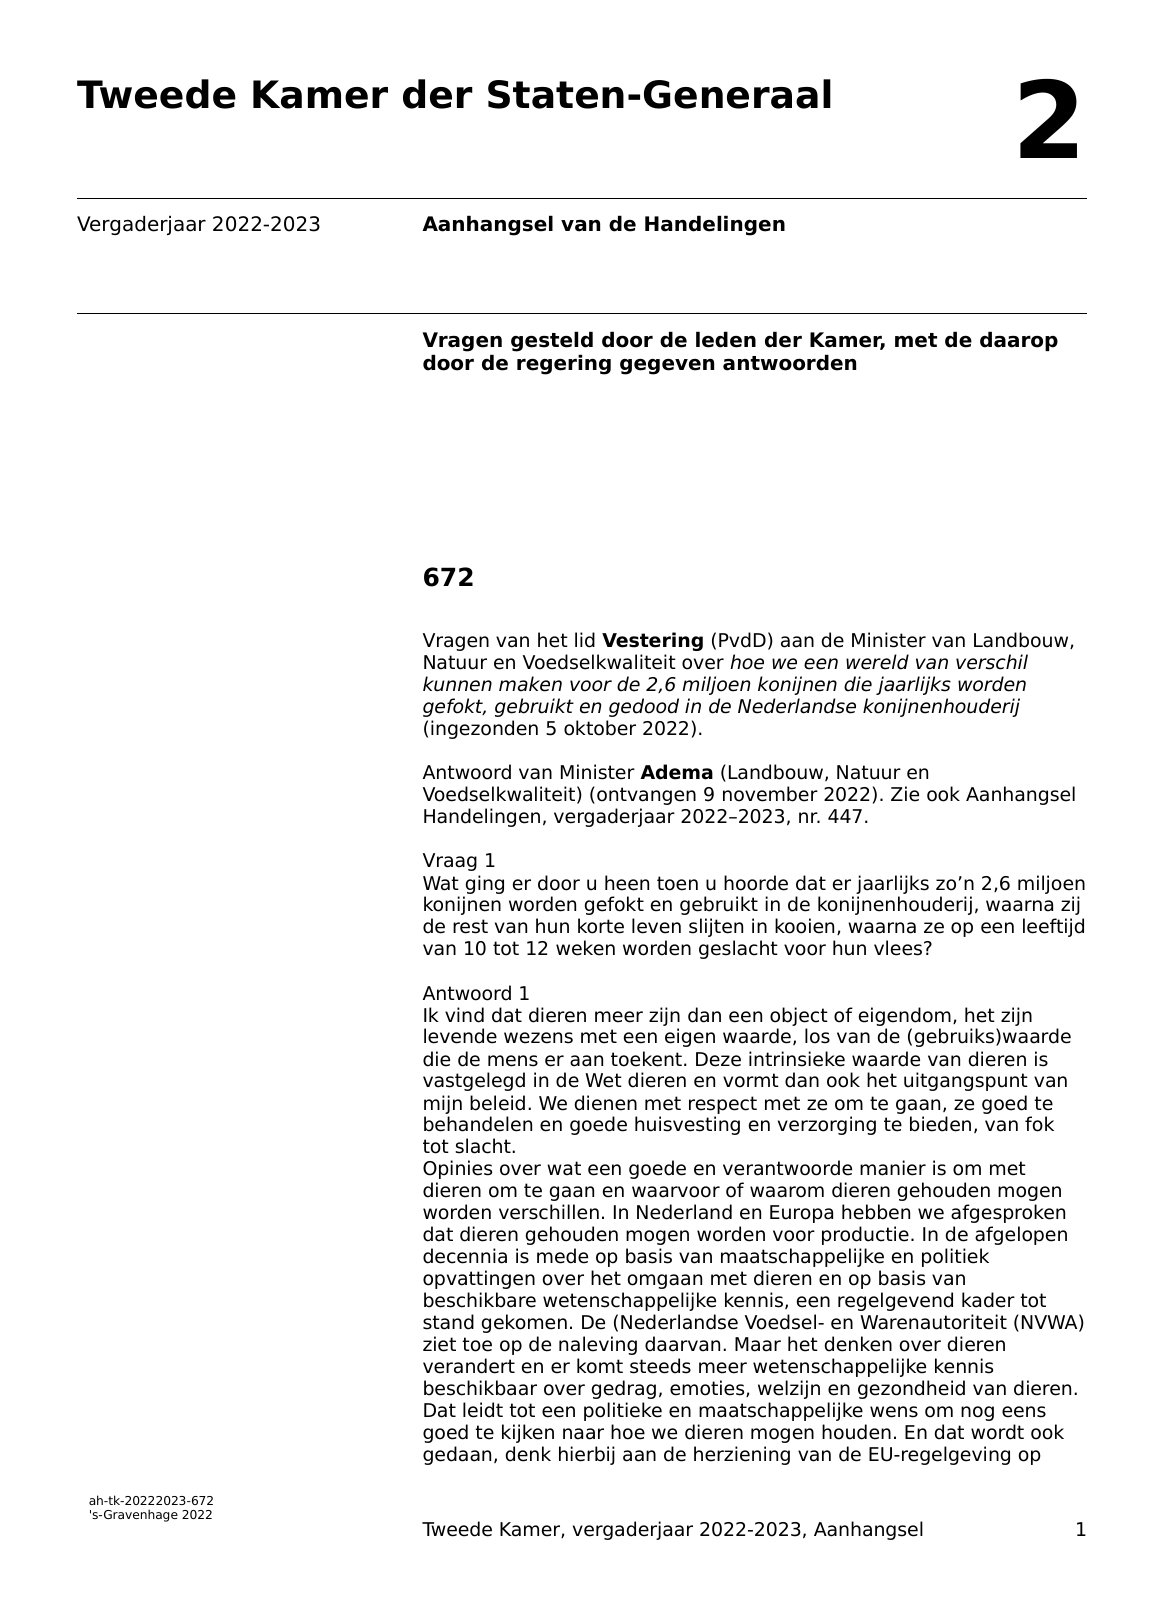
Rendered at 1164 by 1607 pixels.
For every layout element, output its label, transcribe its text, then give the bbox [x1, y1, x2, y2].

table_cell [77, 314, 422, 375]
text Antwoord van Minister Adema (Landbouw, Natuur en Voedselkwaliteit) (ontvangen 9 november 2022). Zie ook Aanhangsel Handelingen, vergaderjaar 2022–2023, nr. 447. [422, 762, 1087, 828]
table_header Tweede Kamer der Staten-Generaal [77, 59, 886, 198]
text Opinies over wat een goede en verantwoorde manier is om met dieren om te gaan en waarvoor of waarom dieren gehouden mogen worden verschillen. In Nederland en Europa hebben we afgesproken dat dieren gehouden mogen worden voor productie. In de afgelopen decennia is mede op basis van maatschappelijke en politiek opvattingen over het omgaan met dieren en op basis van beschikbare wetenschappelijke kennis, een regelgevend kader tot stand gekomen. De (Nederlandse Voedsel- en Warenautoriteit (NVWA) ziet toe op de naleving daarvan. Maar het denken over dieren verandert en er komt steeds meer wetenschappelijke kennis beschikbaar over gedrag, emoties, welzijn en gezondheid van dieren. Dat leidt tot een politieke en maatschappelijke wens om nog eens goed te kijken naar hoe we dieren mogen houden. En dat wordt ook gedaan, denk hierbij aan de herziening van de EU-regelgeving op [422, 1158, 1087, 1466]
text Antwoord 1 [422, 982, 1087, 1004]
table_cell Vragen gesteld door de leden der Kamer, met de daarop door de regering gegeven antwoorden [422, 314, 1087, 375]
table_cell Vergaderjaar 2022-2023 [77, 199, 422, 313]
text ah-tk-20222023-672 [88, 1494, 323, 1508]
table_header 2 [886, 59, 1087, 198]
table_cell Aanhangsel van de Handelingen [422, 199, 1087, 313]
text Ik vind dat dieren meer zijn dan een object of eigendom, het zijn levende wezens met een eigen waarde, los van de (gebruiks)waarde die de mens er aan toekent. Deze intrinsieke waarde van dieren is vastgelegd in de Wet dieren en vormt dan ook het uitgangspunt van mijn beleid. We dienen met respect met ze om te gaan, ze goed te behandelen en goede huisvesting en verzorging te bieden, van fok tot slacht. [422, 1004, 1087, 1158]
text 's-Gravenhage 2022 [88, 1508, 323, 1522]
text Vragen van het lid Vestering (PvdD) aan de Minister van Landbouw, Natuur en Voedselkwaliteit over hoe we een wereld van verschil kunnen maken voor de 2,6 miljoen konijnen die jaarlijks worden gefokt, gebruikt en gedood in de Nederlandse konijnenhouderij (ingezonden 5 oktober 2022). [422, 630, 1087, 740]
text Wat ging er door u heen toen u hoorde dat er jaarlijks zo’n 2,6 miljoen konijnen worden gefokt en gebruikt in de konijnenhouderij, waarna zij de rest van hun korte leven slijten in kooien, waarna ze op een leeftijd van 10 tot 12 weken worden geslacht voor hun vlees? [422, 872, 1087, 960]
text Vraag 1 [422, 850, 1087, 872]
text 672 [422, 563, 1087, 592]
